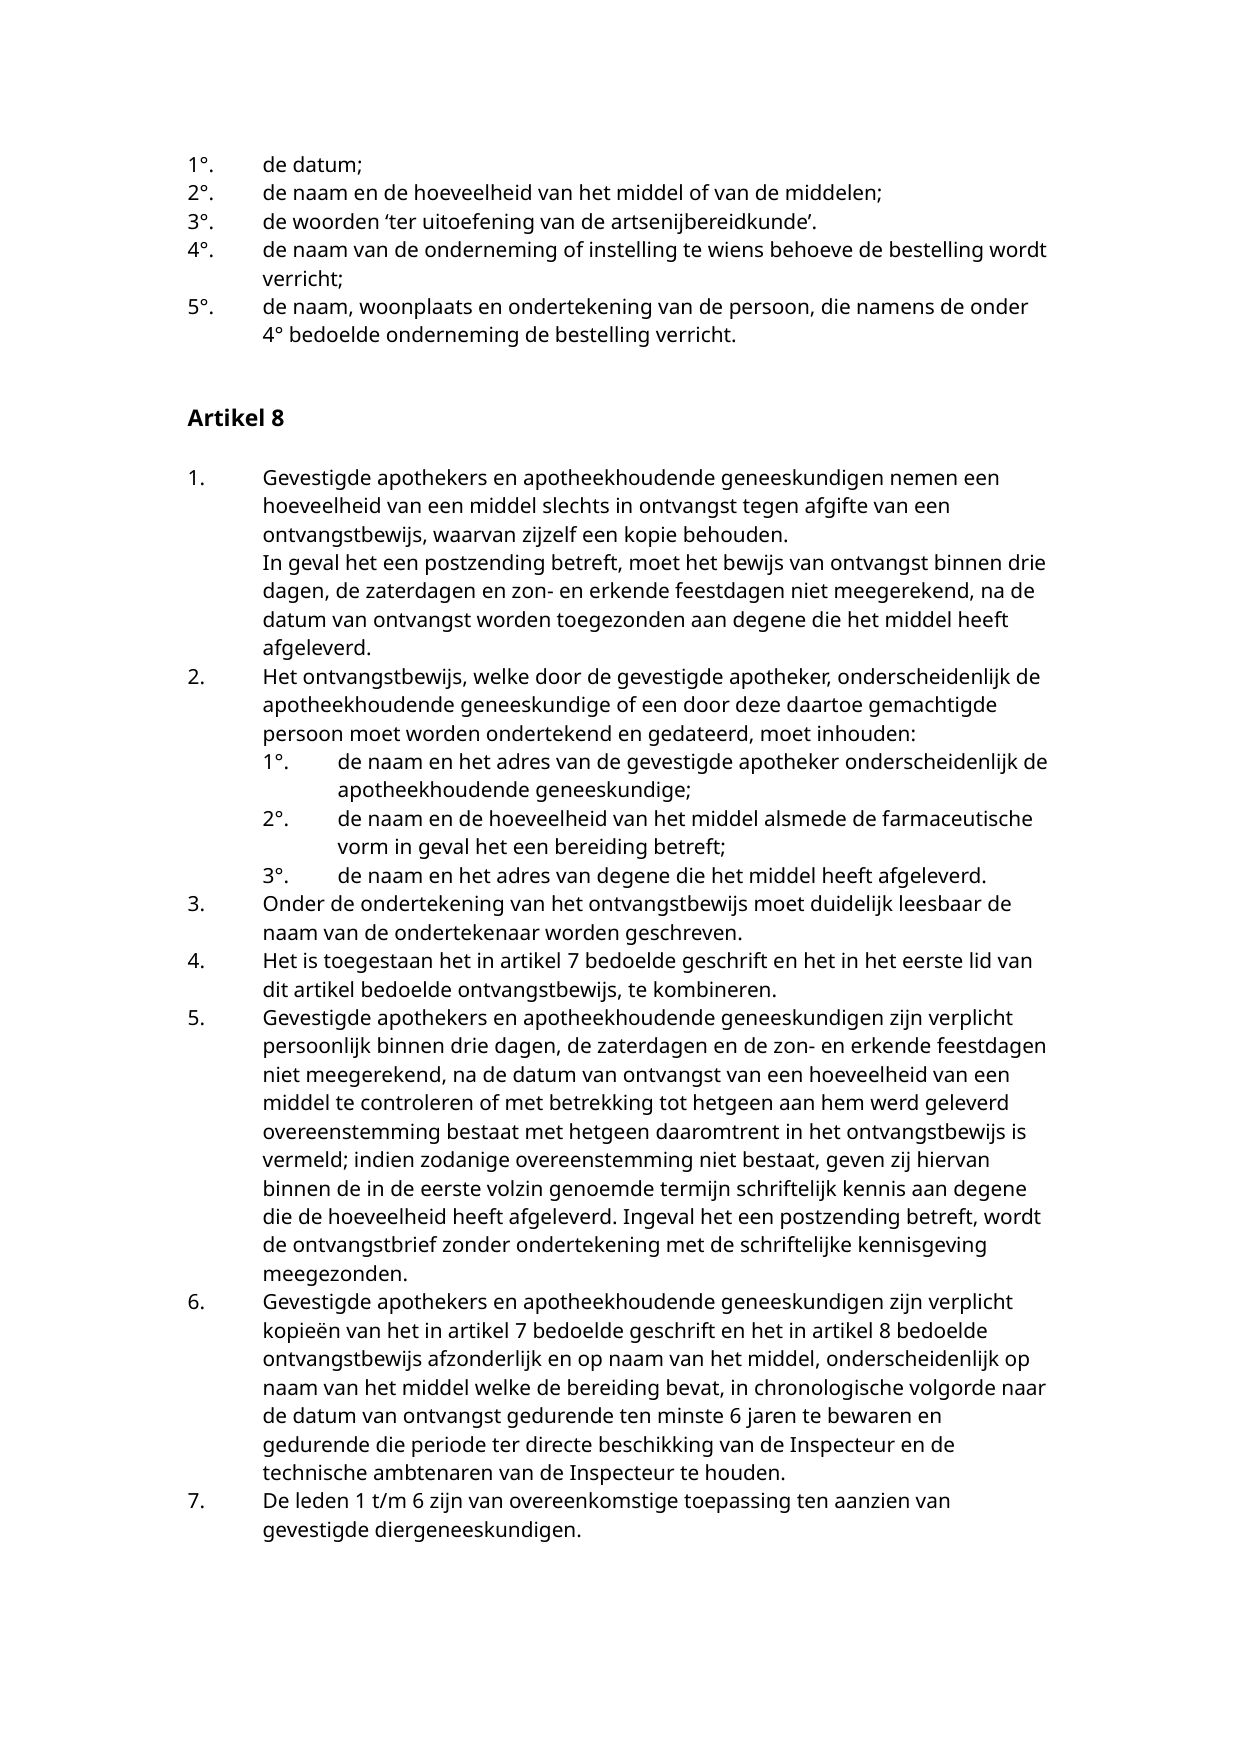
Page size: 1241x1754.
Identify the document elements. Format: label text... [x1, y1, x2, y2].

list Het ontvangstbewijs, welke door de gevestigde apotheker, onderscheidenlijk de apotheekhoudende geneeskundige of een door deze daartoe gemachtigde persoon moet worden ondertekend en gedateerd, moet inhouden: [187, 662, 1053, 747]
list Gevestigde apothekers en apotheekhoudende geneeskundigen zijn verplicht persoonlijk binnen drie dagen, de zaterdagen en de zon- en erkende feestdagen niet meegerekend, na de datum van ontvangst van een hoeveelheid van een middel te controleren of met betrekking tot hetgeen aan hem werd geleverd overeenstemming bestaat met hetgeen daaromtrent in het ontvangstbewijs is vermeld; indien zodanige overeenstemming niet bestaat, geven zij hiervan binnen de in de eerste volzin genoemde termijn schriftelijk kennis aan degene die de hoeveelheid heeft afgeleverd. Ingeval het een postzending betreft, wordt de ontvangstbrief zonder ondertekening met de schriftelijke kennisgeving meegezonden. [187, 1003, 1053, 1287]
list de naam, woonplaats en ondertekening van de persoon, die namens de onder 4° bedoelde onderneming de bestelling verricht. [187, 292, 1053, 349]
list de naam van de onderneming of instelling te wiens behoeve de bestelling wordt verricht; [187, 235, 1053, 292]
list Gevestigde apothekers en apotheekhoudende geneeskundigen nemen een hoeveelheid van een middel slechts in ontvangst tegen afgifte van een ontvangstbewijs, waarvan zijzelf een kopie behouden. [187, 463, 1053, 548]
subtitle Artikel 8 [187, 402, 1053, 433]
list Gevestigde apothekers en apotheekhoudende geneeskundigen zijn verplicht kopieën van het in artikel 7 bedoelde geschrift en het in artikel 8 bedoelde ontvangstbewijs afzonderlijk en op naam van het middel, onderscheidenlijk op naam van het middel welke de bereiding bevat, in chronologische volgorde naar de datum van ontvangst gedurende ten minste 6 jaren te bewaren en gedurende die periode ter directe beschikking van de Inspecteur en de technische ambtenaren van de Inspecteur te houden. [187, 1287, 1053, 1487]
list Onder de ondertekening van het ontvangstbewijs moet duidelijk leesbaar de naam van de ondertekenaar worden geschreven. [187, 889, 1053, 946]
list de woorden ‘ter uitoefening van de artsenijbereidkunde’. [187, 207, 1053, 235]
list de datum; [187, 150, 1053, 178]
list In geval het een postzending betreft, moet het bewijs van ontvangst binnen drie dagen, de zaterdagen en zon- en erkende feestdagen niet meegerekend, na de datum van ontvangst worden toegezonden aan degene die het middel heeft afgeleverd. [187, 548, 1053, 662]
list de naam en de hoeveelheid van het middel alsmede de farmaceutische vorm in geval het een bereiding betreft; [262, 804, 1053, 861]
list Het is toegestaan het in artikel 7 bedoelde geschrift en het in het eerste lid van dit artikel bedoelde ontvangstbewijs, te kombineren. [187, 946, 1053, 1003]
list de naam en het adres van de gevestigde apotheker onderscheidenlijk de apotheekhoudende geneeskundige; [262, 747, 1053, 804]
list de naam en het adres van degene die het middel heeft afgeleverd. [262, 861, 1053, 889]
list De leden 1 t/m 6 zijn van overeenkomstige toepassing ten aanzien van gevestigde diergeneeskundigen. [187, 1487, 1053, 1543]
list de naam en de hoeveelheid van het middel of van de middelen; [187, 178, 1053, 207]
